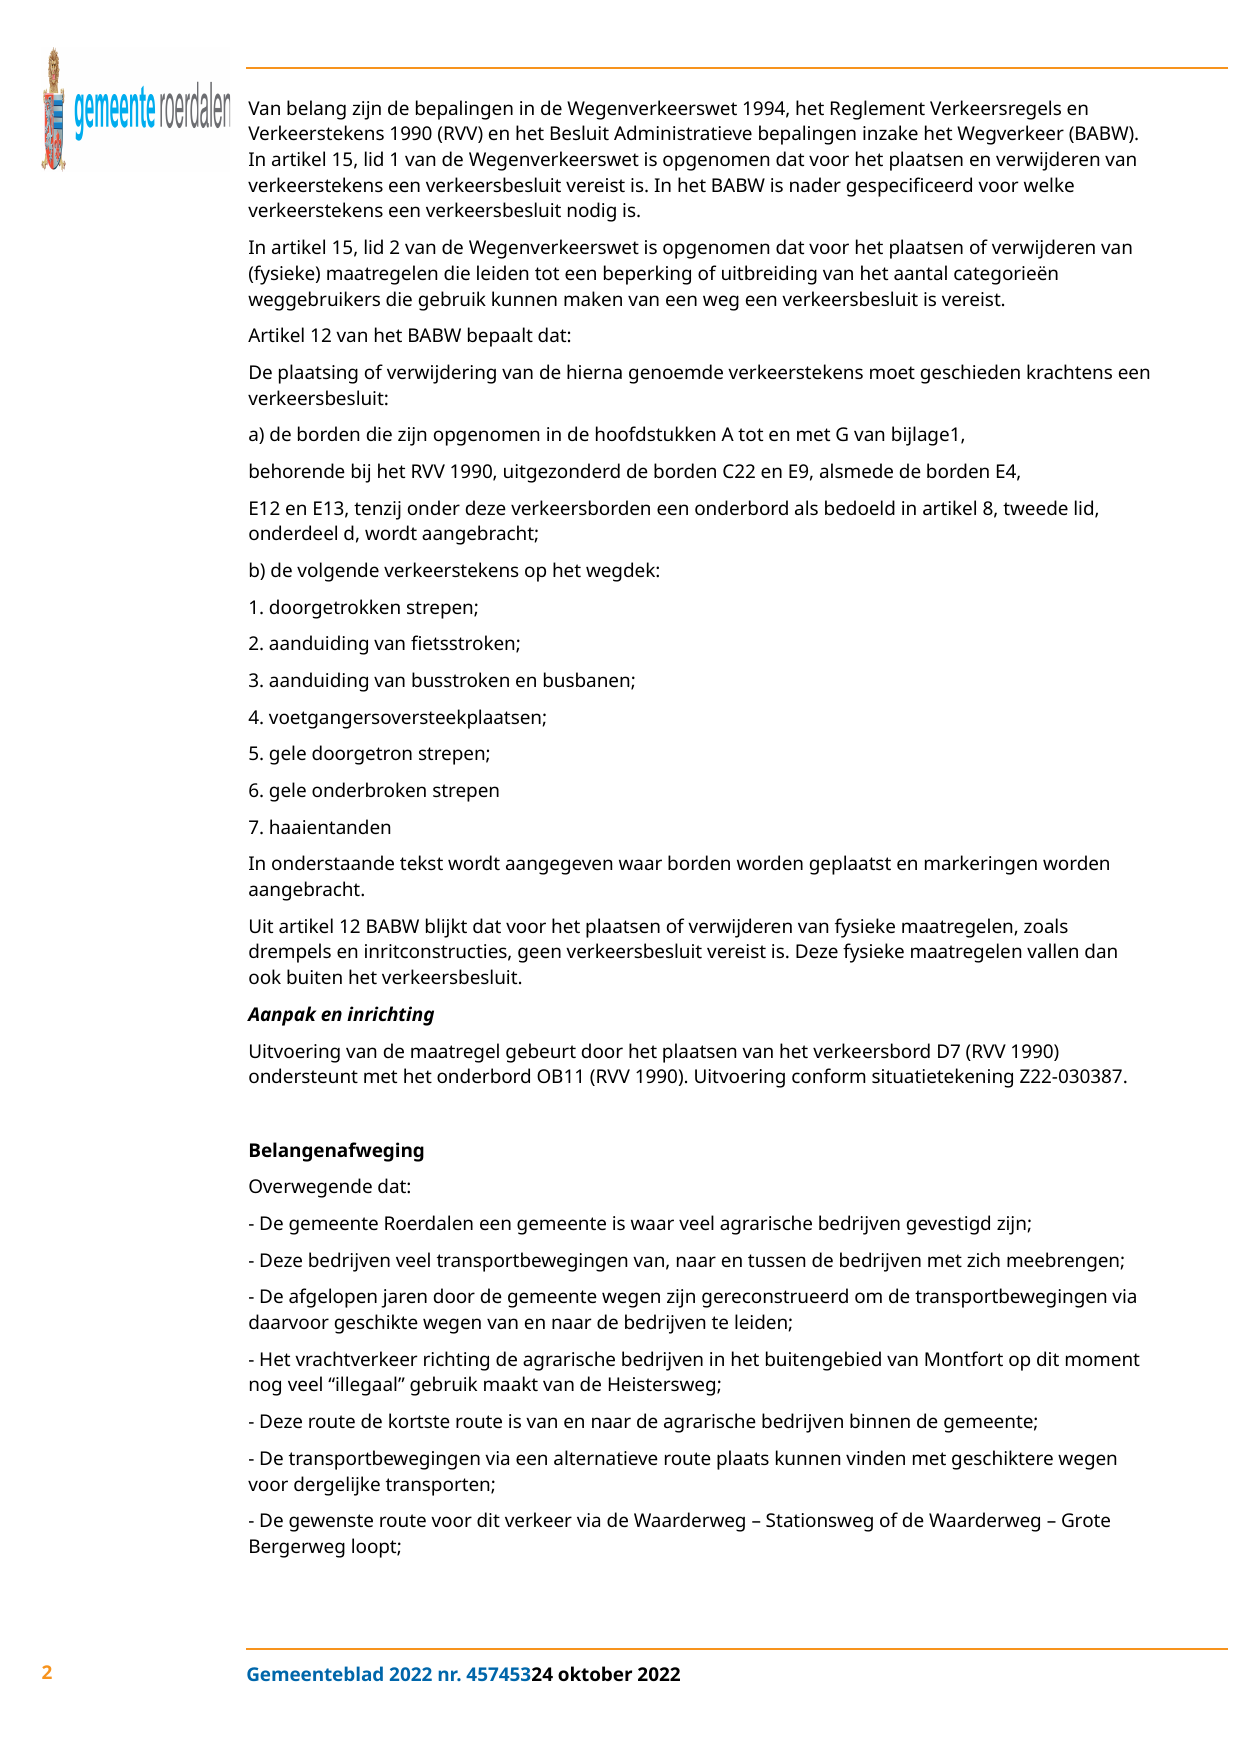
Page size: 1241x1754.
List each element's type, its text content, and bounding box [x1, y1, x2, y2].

text - De transportbewegingen via een alternatieve route plaats kunnen vinden met geschiktere wegen voor dergelijke transporten; [248, 1445, 1152, 1496]
text In onderstaande tekst wordt aangegeven waar borden worden geplaatst en markeringen worden aangebracht. [248, 851, 1152, 902]
text 4. voetgangersoversteekplaatsen; [248, 704, 1152, 730]
text - De afgelopen jaren door de gemeente wegen zijn gereconstrueerd om de transportbewegingen via daarvoor geschikte wegen van en naar de bedrijven te leiden; [248, 1283, 1152, 1335]
text Van belang zijn de bepalingen in de Wegenverkeerswet 1994, het Reglement Verkeersregels en Verkeerstekens 1990 (RVV) en het Besluit Administratieve bepalingen inzake het Wegverkeer (BABW). In artikel 15, lid 1 van de Wegenverkeerswet is opgenomen dat voor het plaatsen en verwijderen van verkeerstekens een verkeersbesluit vereist is. In het BABW is nader gespecificeerd voor welke verkeerstekens een verkeersbesluit nodig is. [248, 95, 1152, 223]
text a) de borden die zijn opgenomen in de hoofdstukken A tot en met G van bijlage1, [248, 422, 1152, 447]
text 2. aanduiding van fietsstroken; [248, 631, 1152, 656]
text Aanpak en inrichting [248, 1001, 1152, 1027]
text Uit artikel 12 BABW blijkt dat voor het plaatsen of verwijderen van fysieke maatregelen, zoals drempels en inritconstructies, geen verkeersbesluit vereist is. Deze fysieke maatregelen vallen dan ook buiten het verkeersbesluit. [248, 913, 1152, 990]
text 6. gele onderbroken strepen [248, 777, 1152, 803]
text - Deze bedrijven veel transportbewegingen van, naar en tussen de bedrijven met zich meebrengen; [248, 1247, 1152, 1273]
text 7. haaientanden [248, 814, 1152, 840]
text - De gewenste route voor dit verkeer via de Waarderweg – Stationsweg of de Waarderweg – Grote Bergerweg loopt; [248, 1507, 1152, 1559]
picture [41, 47, 231, 172]
text 5. gele doorgetron strepen; [248, 741, 1152, 766]
text In artikel 15, lid 2 van de Wegenverkeerswet is opgenomen dat voor het plaatsen of verwijderen van (fysieke) maatregelen die leiden tot een beperking of uitbreiding van het aantal categorieën weggebruikers die gebruik kunnen maken van een weg een verkeersbesluit is vereist. [248, 234, 1152, 312]
text De plaatsing of verwijdering van de hierna genoemde verkeerstekens moet geschieden krachtens een verkeersbesluit: [248, 359, 1152, 411]
text Overwegende dat: [248, 1173, 1152, 1199]
text - Het vrachtverkeer richting de agrarische bedrijven in het buitengebied van Montfort op dit moment nog veel “illegaal” gebruik maakt van de Heistersweg; [248, 1346, 1152, 1397]
text 3. aanduiding van busstroken en busbanen; [248, 667, 1152, 693]
text behorende bij het RVV 1990, uitgezonderd de borden C22 en E9, alsmede de borden E4, [248, 458, 1152, 484]
text - Deze route de kortste route is van en naar de agrarische bedrijven binnen de gemeente; [248, 1408, 1152, 1434]
text E12 en E13, tenzij onder deze verkeersborden een onderbord als bedoeld in artikel 8, tweede lid, onderdeel d, wordt aangebracht; [248, 495, 1152, 546]
text Uitvoering van de maatregel gebeurt door het plaatsen van het verkeersbord D7 (RVV 1990) ondersteunt met het onderbord OB11 (RVV 1990). Uitvoering conform situatietekening Z22-030387. [248, 1038, 1152, 1089]
text 1. doorgetrokken strepen; [248, 594, 1152, 620]
text b) de volgende verkeerstekens op het wegdek: [248, 557, 1152, 583]
text Artikel 12 van het BABW bepaalt dat: [248, 322, 1152, 348]
text Belangenafweging [248, 1137, 1152, 1163]
text - De gemeente Roerdalen een gemeente is waar veel agrarische bedrijven gevestigd zijn; [248, 1210, 1152, 1236]
